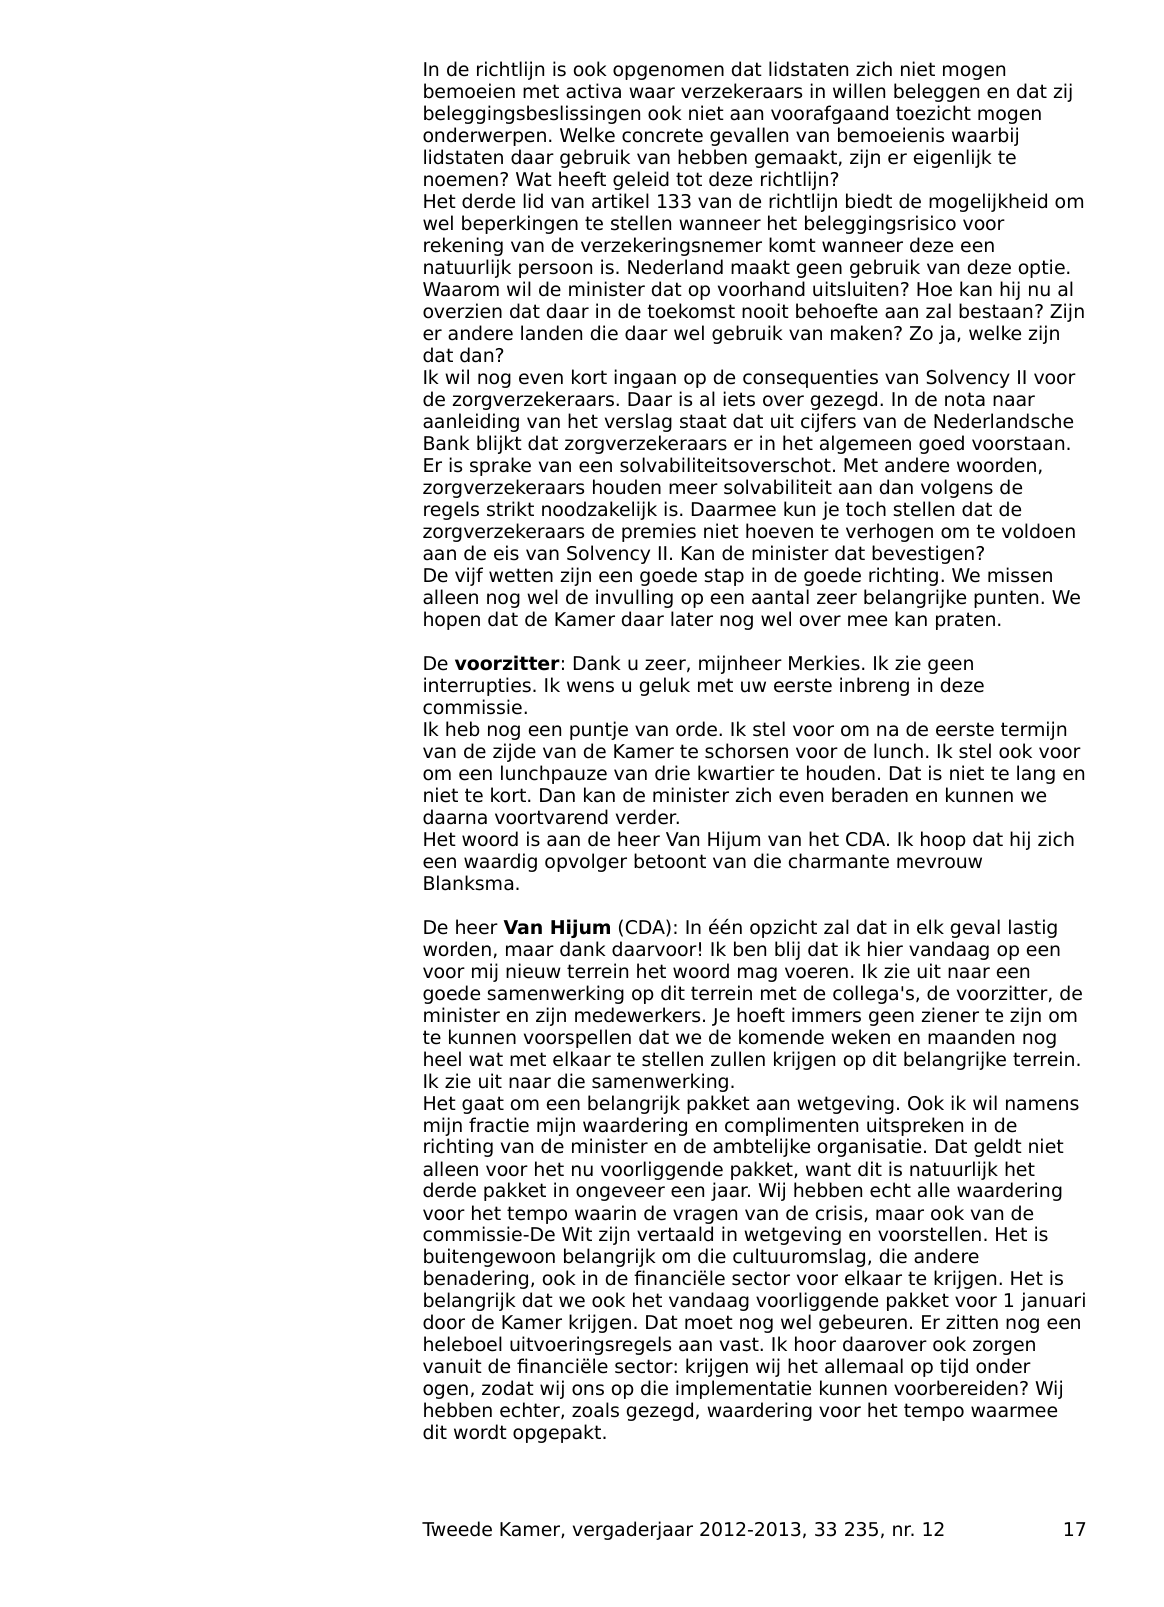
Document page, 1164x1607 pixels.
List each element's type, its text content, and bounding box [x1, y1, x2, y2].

text Ik heb nog een puntje van orde. Ik stel voor om na de eerste termijn van de zijde van de Kamer te schorsen voor de lunch. Ik stel ook voor om een lunchpauze van drie kwartier te houden. Dat is niet te lang en niet te kort. Dan kan de minister zich even beraden en kunnen we daarna voortvarend verder. [422, 719, 1087, 828]
text Ik wil nog even kort ingaan op de consequenties van Solvency II voor de zorgverzekeraars. Daar is al iets over gezegd. In de nota naar aanleiding van het verslag staat dat uit cijfers van de Nederlandsche Bank blijkt dat zorgverzekeraars er in het algemeen goed voorstaan. Er is sprake van een solvabiliteitsoverschot. Met andere woorden, zorgverzekeraars houden meer solvabiliteit aan dan volgens de regels strikt noodzakelijk is. Daarmee kun je toch stellen dat de zorgverzekeraars de premies niet hoeven te verhogen om te voldoen aan de eis van Solvency II. Kan de minister dat bevestigen? [422, 367, 1087, 564]
text Het derde lid van artikel 133 van de richtlijn biedt de mogelijkheid om wel beperkingen te stellen wanneer het beleggingsrisico voor rekening van de verzekeringsnemer komt wanneer deze een natuurlijk persoon is. Nederland maakt geen gebruik van deze optie. Waarom wil de minister dat op voorhand uitsluiten? Hoe kan hij nu al overzien dat daar in de toekomst nooit behoefte aan zal bestaan? Zijn er andere landen die daar wel gebruik van maken? Zo ja, welke zijn dat dan? [422, 191, 1087, 367]
text In de richtlijn is ook opgenomen dat lidstaten zich niet mogen bemoeien met activa waar verzekeraars in willen beleggen en dat zij beleggingsbeslissingen ook niet aan voorafgaand toezicht mogen onderwerpen. Welke concrete gevallen van bemoeienis waarbij lidstaten daar gebruik van hebben gemaakt, zijn er eigenlijk te noemen? Wat heeft geleid tot deze richtlijn? [422, 59, 1087, 191]
text De vijf wetten zijn een goede stap in de goede richting. We missen alleen nog wel de invulling op een aantal zeer belangrijke punten. We hopen dat de Kamer daar later nog wel over mee kan praten. [422, 564, 1087, 631]
text Het woord is aan de heer Van Hijum van het CDA. Ik hoop dat hij zich een waardig opvolger betoont van die charmante mevrouw Blanksma. [422, 828, 1087, 894]
text De heer Van Hijum (CDA): In één opzicht zal dat in elk geval lastig worden, maar dank daarvoor! Ik ben blij dat ik hier vandaag op een voor mij nieuw terrein het woord mag voeren. Ik zie uit naar een goede samenwerking op dit terrein met de collega's, de voorzitter, de minister en zijn medewerkers. Je hoeft immers geen ziener te zijn om te kunnen voorspellen dat we de komende weken en maanden nog heel wat met elkaar te stellen zullen krijgen op dit belangrijke terrein. Ik zie uit naar die samenwerking. [422, 917, 1087, 1092]
text Het gaat om een belangrijk pakket aan wetgeving. Ook ik wil namens mijn fractie mijn waardering en complimenten uitspreken in de richting van de minister en de ambtelijke organisatie. Dat geldt niet alleen voor het nu voorliggende pakket, want dit is natuurlijk het derde pakket in ongeveer een jaar. Wij hebben echt alle waardering voor het tempo waarin de vragen van de crisis, maar ook van de commissie-De Wit zijn vertaald in wetgeving en voorstellen. Het is buitengewoon belangrijk om die cultuuromslag, die andere benadering, ook in de financiële sector voor elkaar te krijgen. Het is belangrijk dat we ook het vandaag voorliggende pakket voor 1 januari door de Kamer krijgen. Dat moet nog wel gebeuren. Er zitten nog een heleboel uitvoeringsregels aan vast. Ik hoor daarover ook zorgen vanuit de financiële sector: krijgen wij het allemaal op tijd onder ogen, zodat wij ons op die implementatie kunnen voorbereiden? Wij hebben echter, zoals gezegd, waardering voor het tempo waarmee dit wordt opgepakt. [422, 1092, 1087, 1444]
text De voorzitter: Dank u zeer, mijnheer Merkies. Ik zie geen interrupties. Ik wens u geluk met uw eerste inbreng in deze commissie. [422, 653, 1087, 719]
